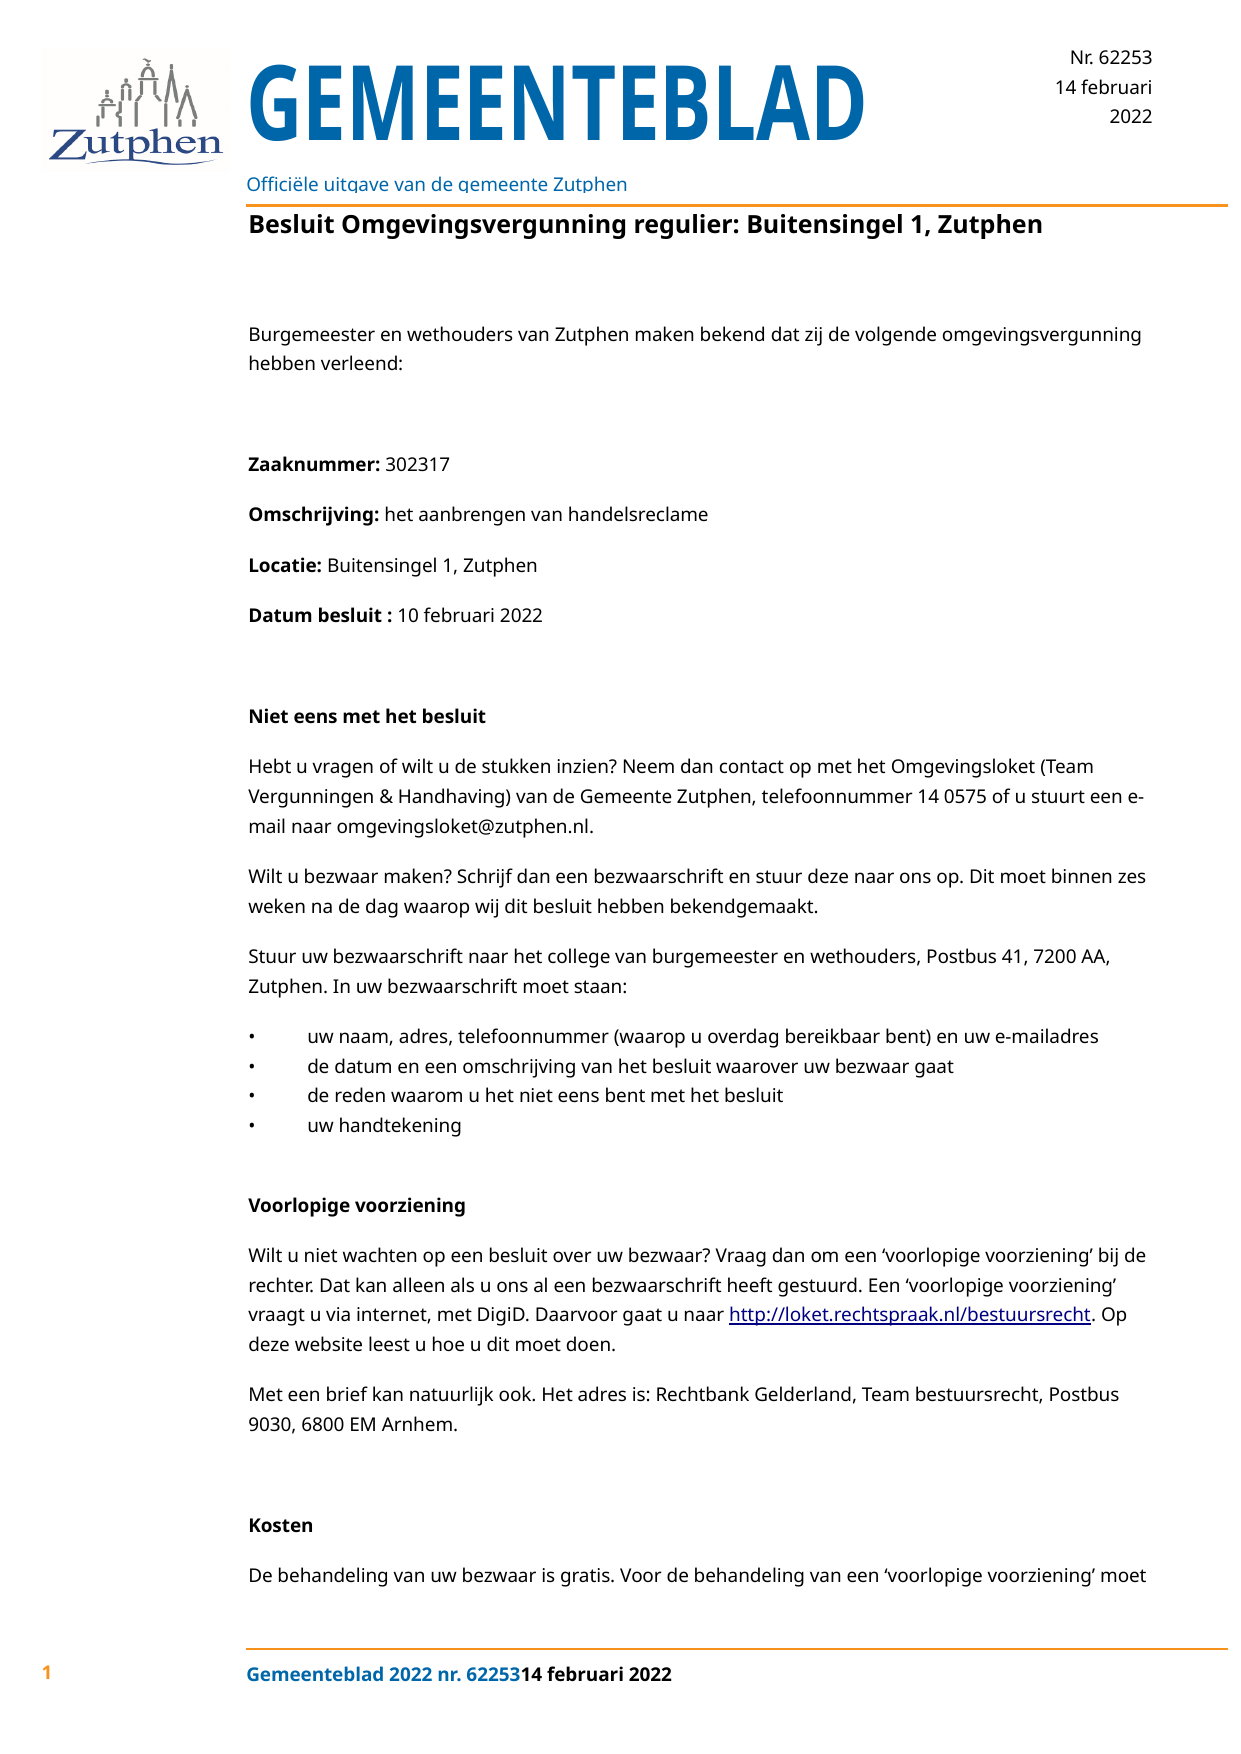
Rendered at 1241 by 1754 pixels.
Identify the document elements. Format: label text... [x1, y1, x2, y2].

text Kosten [248, 1512, 1152, 1538]
text Niet eens met het besluit [248, 703, 1152, 729]
text Wilt u bezwaar maken? Schrijf dan een bezwaarschrift en stuur deze naar ons op. Dit moet binnen zes weken na de dag waarop wij dit besluit hebben bekendgemaakt. [248, 863, 1152, 918]
text Voorlopige voorziening [248, 1192, 1152, 1218]
text Omschrijving: het aanbrengen van handelsreclame [248, 502, 1152, 527]
text Burgemeester en wethouders van Zutphen maken bekend dat zij de volgende omgevingsvergunning hebben verleend: [248, 321, 1152, 376]
list de datum en een omschrijving van het besluit waarover uw bezwaar gaat [248, 1053, 1152, 1078]
text Besluit Omgevingsvergunning regulier: Buitensingel 1, Zutphen [248, 207, 1152, 241]
text De behandeling van uw bezwaar is gratis. Voor de behandeling van een ‘voorlopige voorziening’ moet [248, 1562, 1152, 1588]
list de reden waarom u het niet eens bent met het besluit [248, 1082, 1152, 1108]
list uw handtekening [248, 1112, 1152, 1138]
text Stuur uw bezwaarschrift naar het college van burgemeester en wethouders, Postbus 41, 7200 AA, Zutphen. In uw bezwaarschrift moet staan: [248, 943, 1152, 998]
text Met een brief kan natuurlijk ook. Het adres is: Rechtbank Gelderland, Team bestuursrecht, Postbus 9030, 6800 EM Arnhem. [248, 1382, 1152, 1437]
text Locatie: Buitensingel 1, Zutphen [248, 552, 1152, 578]
text Hebt u vragen of wilt u de stukken inzien? Neem dan contact op met het Omgevingsloket (Team Vergunningen & Handhaving) van de Gemeente Zutphen, telefoonnummer 14 0575 of u stuurt een e-mail naar omgevingsloket@zutphen.nl. [248, 754, 1152, 838]
text Zaaknummer: 302317 [248, 451, 1152, 477]
text Datum besluit : 10 februari 2022 [248, 602, 1152, 628]
picture [41, 47, 231, 172]
list uw naam, adres, telefoonnummer (waarop u overdag bereikbaar bent) en uw e-mailadres [248, 1023, 1152, 1049]
text Wilt u niet wachten op een besluit over uw bezwaar? Vraag dan om een ‘voorlopige voorziening’ bij de rechter. Dat kan alleen als u ons al een bezwaarschrift heeft gestuurd. Een ‘voorlopige voorziening’ vraagt u via internet, met DigiD. Daarvoor gaat u naar http://loket.rechtspraak.nl/bestuursrecht. Op deze website leest u hoe u dit moet doen. [248, 1242, 1152, 1357]
